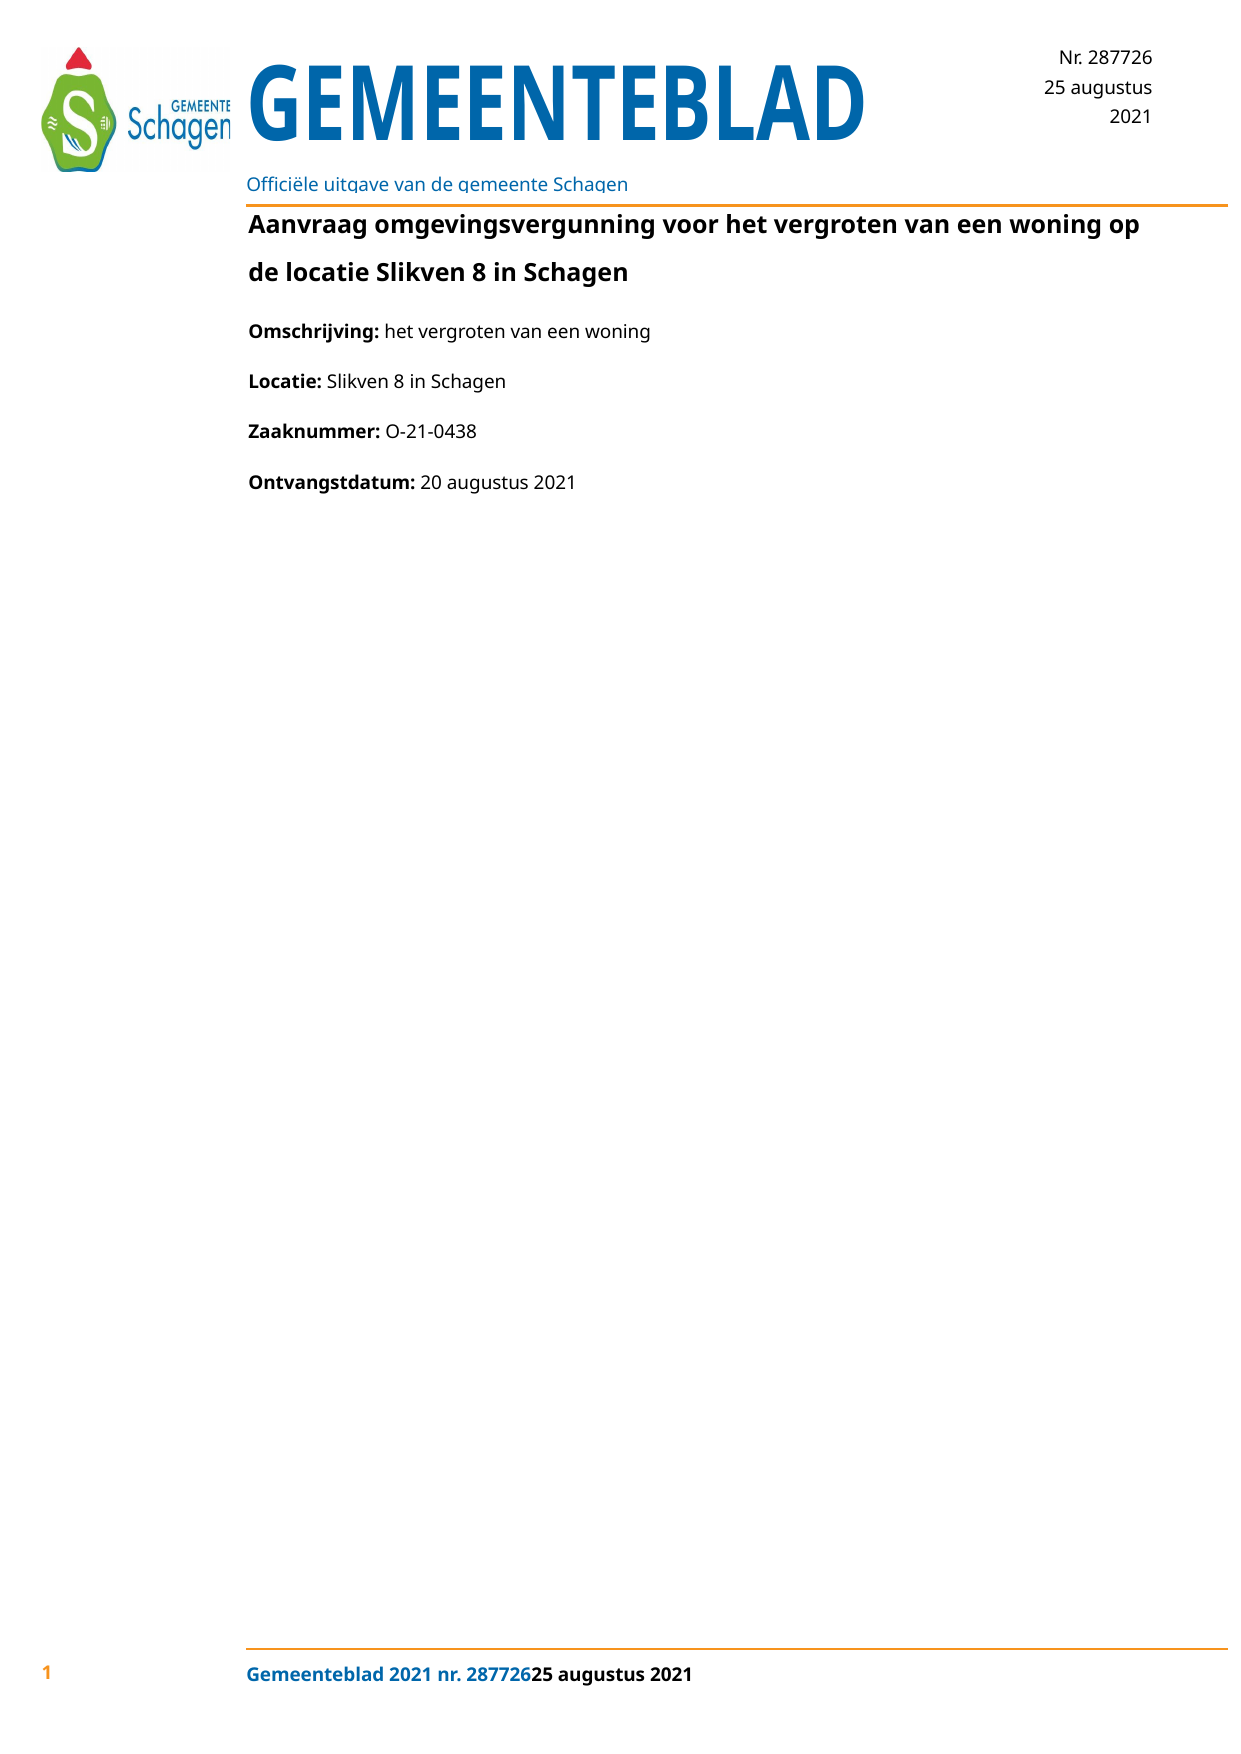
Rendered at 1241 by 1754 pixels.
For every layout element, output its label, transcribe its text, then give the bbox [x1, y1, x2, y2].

text Aanvraag omgevingsvergunning voor het vergroten van een woning op de locatie Slikven 8 in Schagen [248, 207, 1152, 288]
picture [41, 47, 231, 172]
text Locatie: Slikven 8 in Schagen [248, 368, 1152, 394]
text Omschrijving: het vergroten van een woning [248, 318, 1152, 344]
text Ontvangstdatum: 20 augustus 2021 [248, 469, 1152, 495]
text Zaaknummer: O-21-0438 [248, 419, 1152, 444]
